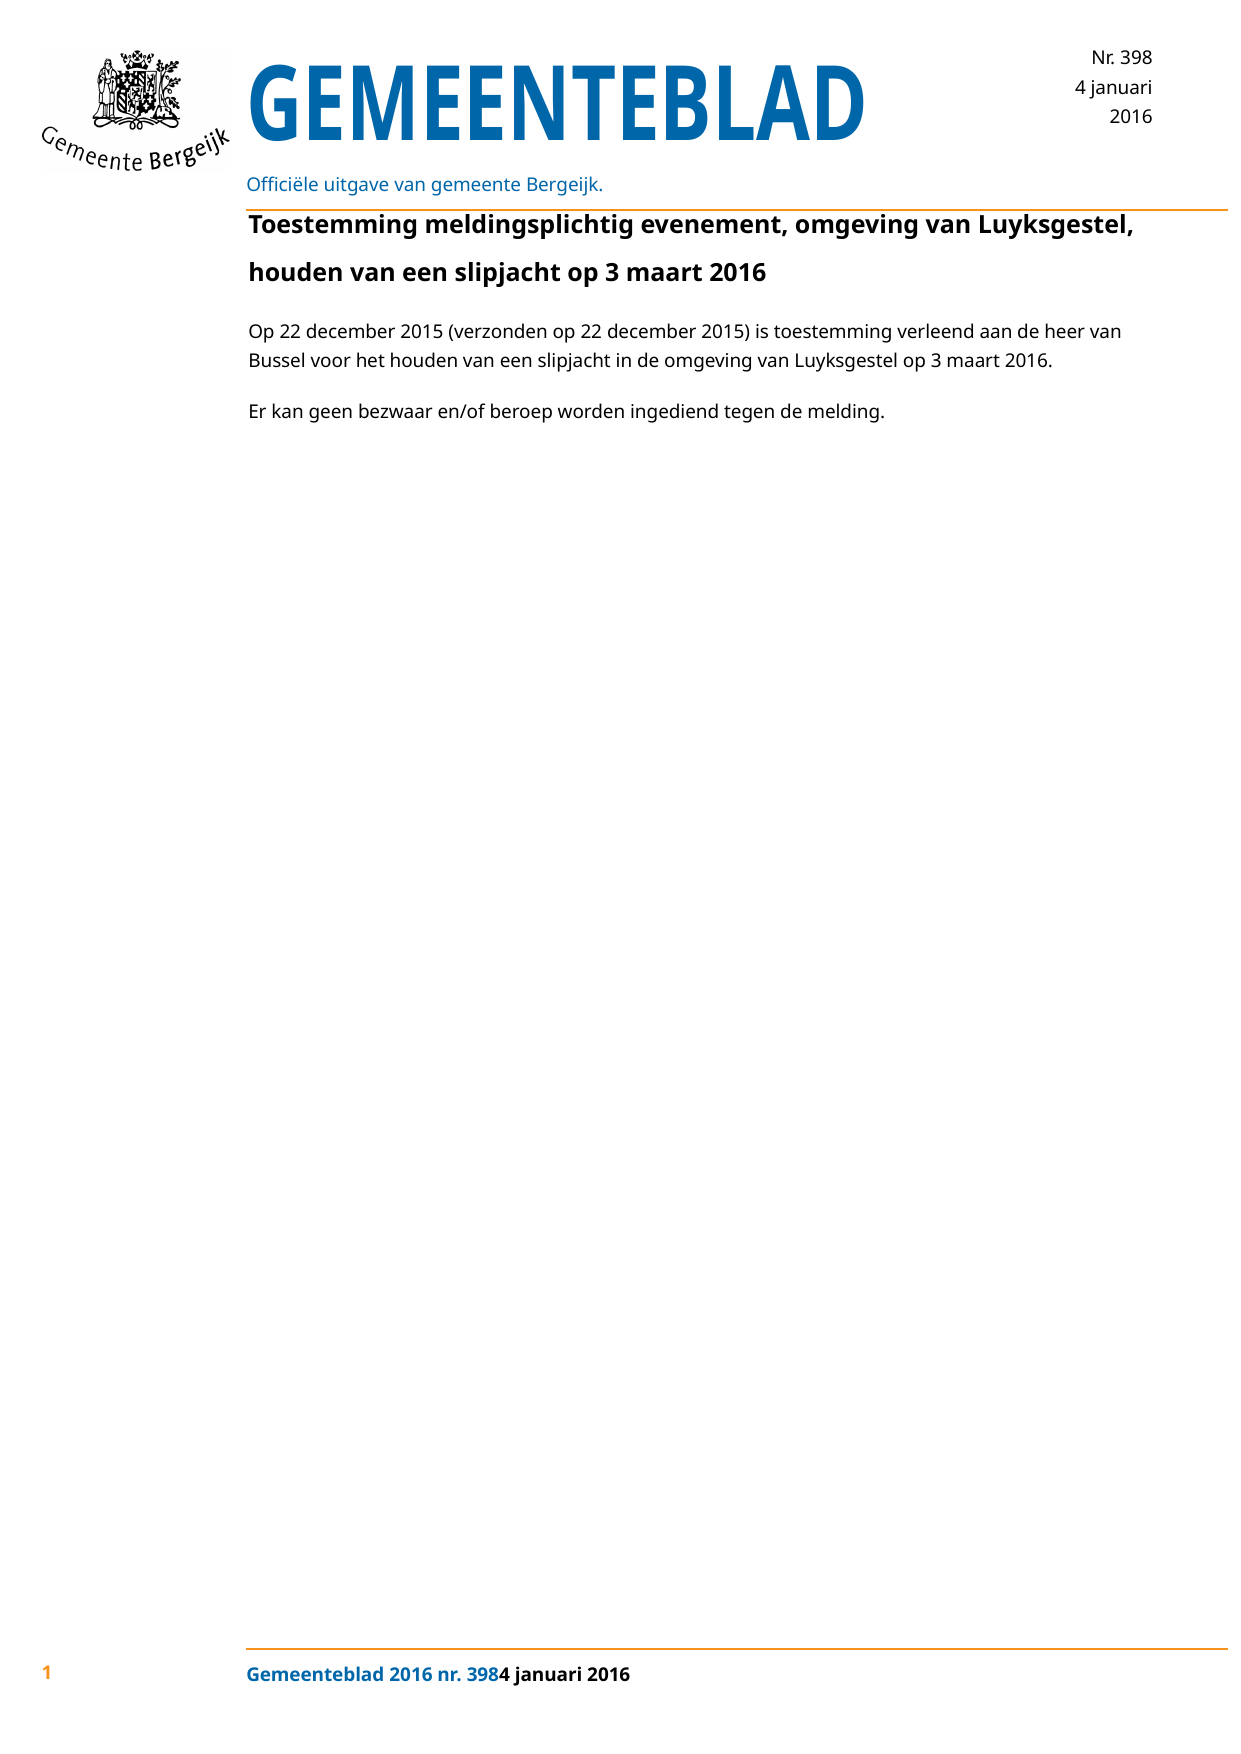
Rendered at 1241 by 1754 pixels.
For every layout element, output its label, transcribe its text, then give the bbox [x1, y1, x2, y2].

text Toestemming meldingsplichtig evenement, omgeving van Luyksgestel, houden van een slipjacht op 3 maart 2016 [248, 211, 1152, 288]
picture [41, 47, 231, 172]
text Op 22 december 2015 (verzonden op 22 december 2015) is toestemming verleend aan de heer van Bussel voor het houden van een slipjacht in de omgeving van Luyksgestel op 3 maart 2016. [248, 318, 1152, 373]
text Er kan geen bezwaar en/of beroep worden ingediend tegen de melding. [248, 398, 1152, 424]
